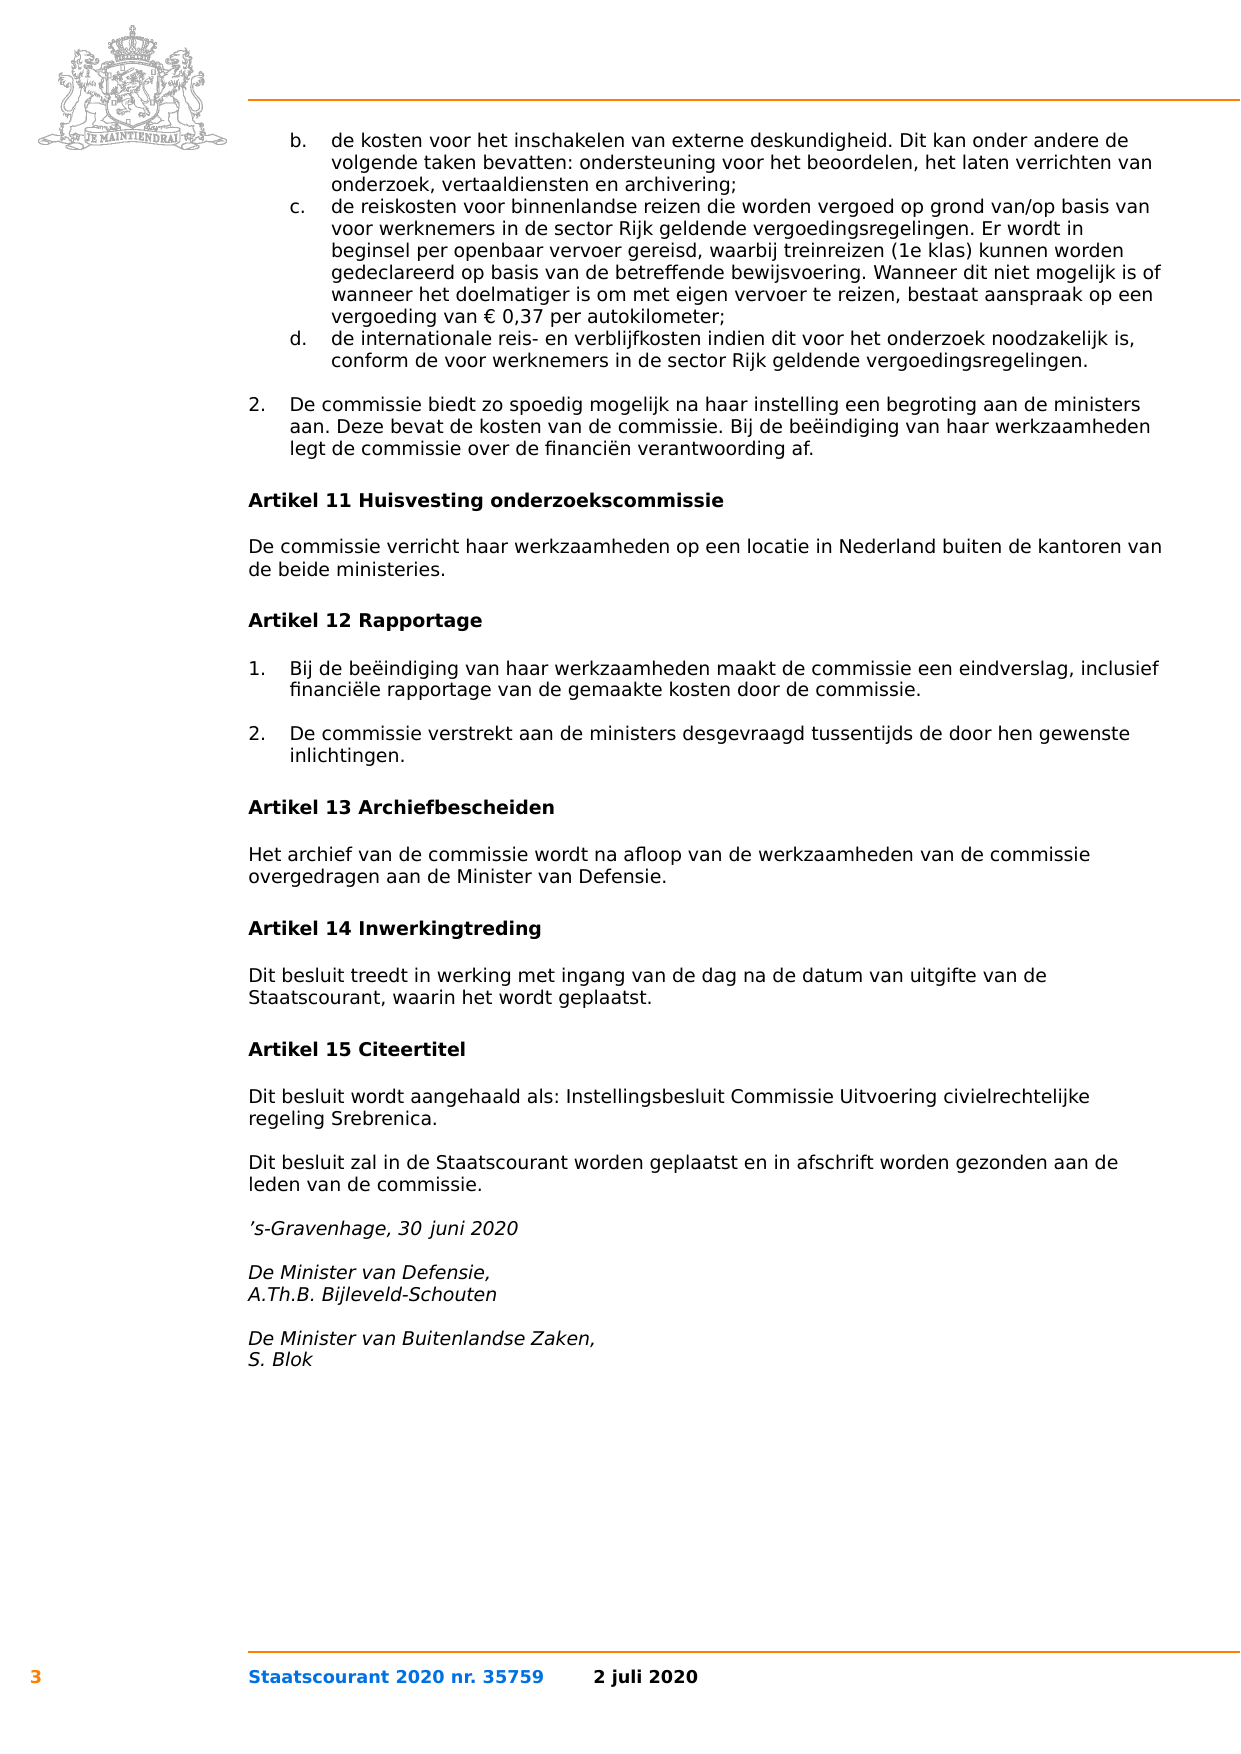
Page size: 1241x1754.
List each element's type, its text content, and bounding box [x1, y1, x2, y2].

subtitle Artikel 13 Archiefbescheiden [248, 797, 1163, 819]
text ’s-Gravenhage, 30 juni 2020 [248, 1218, 1163, 1240]
text De commissie verricht haar werkzaamheden op een locatie in Nederland buiten de kantoren van de beide ministeries. [248, 536, 1163, 580]
subtitle Artikel 14 Inwerkingtreding [248, 918, 1163, 940]
subtitle Artikel 15 Citeertitel [248, 1039, 1163, 1061]
subtitle Artikel 12 Rapportage [248, 610, 1163, 632]
text Dit besluit treedt in werking met ingang van de dag na de datum van uitgifte van de Staatscourant, waarin het wordt geplaatst. [248, 965, 1163, 1009]
text 1. Bij de beëindiging van haar werkzaamheden maakt de commissie een eindverslag, inclusief financiële rapportage van de gemaakte kosten door de commissie. [248, 657, 1163, 701]
text 2. De commissie biedt zo spoedig mogelijk na haar instelling een begroting aan de ministers aan. Deze bevat de kosten van de commissie. Bij de beëindiging van haar werkzaamheden legt de commissie over de financiën verantwoording af. [248, 393, 1163, 459]
text Het archief van de commissie wordt na afloop van de werkzaamheden van de commissie overgedragen aan de Minister van Defensie. [248, 844, 1163, 888]
text Dit besluit zal in de Staatscourant worden geplaatst en in afschrift worden gezonden aan de leden van de commissie. [248, 1152, 1163, 1196]
text c. de reiskosten voor binnenlandse reizen die worden vergoed op grond van/op basis van voor werknemers in de sector Rijk geldende vergoedingsregelingen. Er wordt in beginsel per openbaar vervoer gereisd, waarbij treinreizen (1e klas) kunnen worden gedeclareerd op basis van de betreffende bewijsvoering. Wanneer dit niet mogelijk is of wanneer het doelmatiger is om met eigen vervoer te reizen, bestaat aanspraak op een vergoeding van € 0,37 per autokilometer; [289, 196, 1163, 328]
text De Minister van Buitenlandse Zaken, S. Blok [248, 1327, 1163, 1371]
text d. de internationale reis- en verblijfkosten indien dit voor het onderzoek noodzakelijk is, conform de voor werknemers in de sector Rijk geldende vergoedingsregelingen. [289, 328, 1163, 372]
text Dit besluit wordt aangehaald als: Instellingsbesluit Commissie Uitvoering civielrechtelijke regeling Srebrenica. [248, 1086, 1163, 1130]
text 2. De commissie verstrekt aan de ministers desgevraagd tussentijds de door hen gewenste inlichtingen. [248, 723, 1163, 767]
picture [38, 25, 227, 150]
text b. de kosten voor het inschakelen van externe deskundigheid. Dit kan onder andere de volgende taken bevatten: ondersteuning voor het beoordelen, het laten verrichten van onderzoek, vertaaldiensten en archivering; [289, 130, 1163, 196]
subtitle Artikel 11 Huisvesting onderzoekscommissie [248, 489, 1163, 511]
text De Minister van Defensie, A.Th.B. Bijleveld-Schouten [248, 1262, 1163, 1306]
